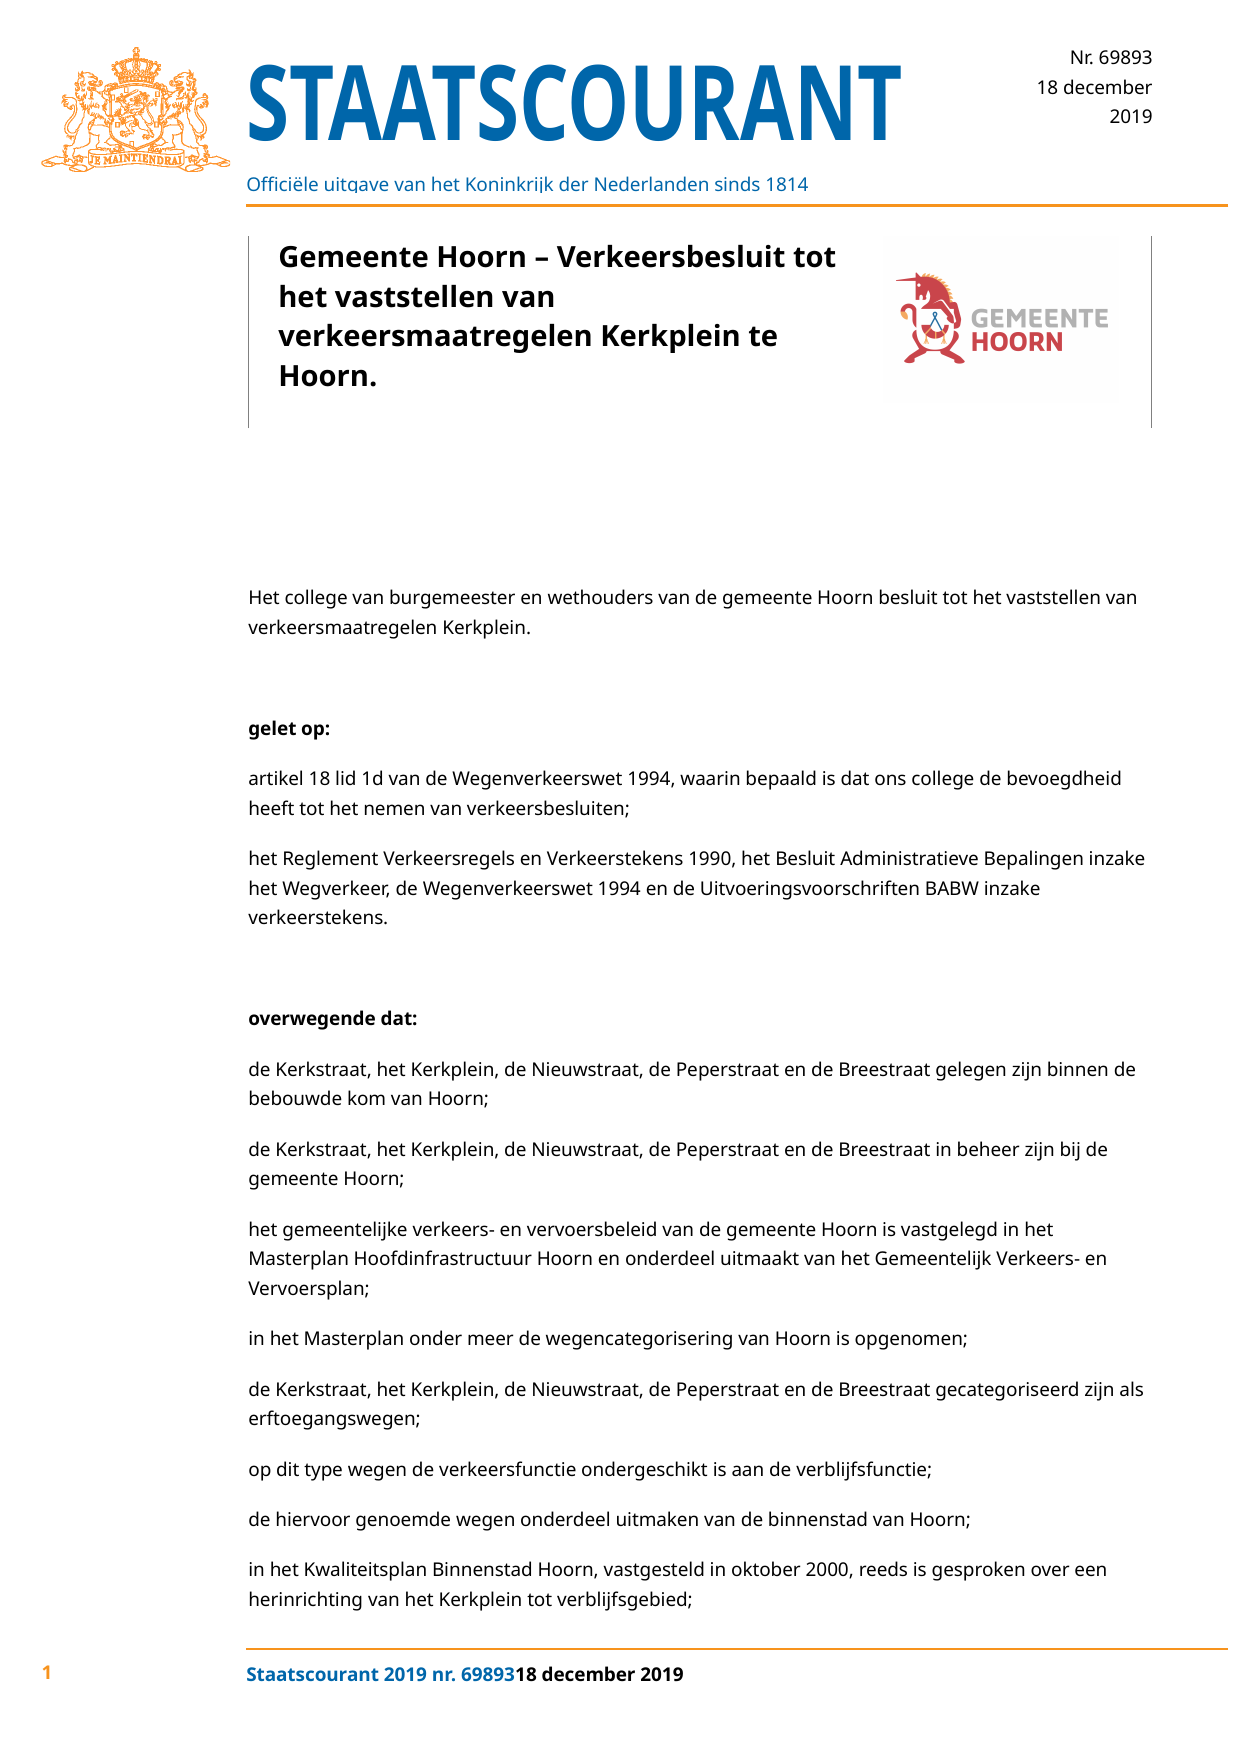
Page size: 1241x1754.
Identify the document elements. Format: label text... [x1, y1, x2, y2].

table_header Gemeente Hoorn – Verkeersbesluit tot het vaststellen van verkeersmaatregelen Kerkplein te Hoorn. [249, 236, 850, 428]
picture [41, 47, 231, 172]
text gelet op: [248, 715, 1152, 741]
text het gemeentelijke verkeers- en vervoersbeleid van de gemeente Hoorn is vastgelegd in het Masterplan Hoofdinfrastructuur Hoorn en onderdeel uitmaakt van het Gemeentelijk Verkeers- en Vervoersplan; [248, 1216, 1152, 1301]
text in het Masterplan onder meer de wegencategorisering van Hoorn is opgenomen; [248, 1325, 1152, 1351]
text op dit type wegen de verkeersfunctie ondergeschikt is aan de verblijfsfunctie; [248, 1456, 1152, 1482]
text de hiervoor genoemde wegen onderdeel uitmaken van de binnenstad van Hoorn; [248, 1506, 1152, 1532]
text de Kerkstraat, het Kerkplein, de Nieuwstraat, de Peperstraat en de Breestraat gelegen zijn binnen de bebouwde kom van Hoorn; [248, 1056, 1152, 1111]
text Het college van burgemeester en wethouders van de gemeente Hoorn besluit tot het vaststellen van verkeersmaatregelen Kerkplein. [248, 584, 1152, 640]
text het Reglement Verkeersregels en Verkeerstekens 1990, het Besluit Administratieve Bepalingen inzake het Wegverkeer, de Wegenverkeerswet 1994 en de Uitvoeringsvoorschriften BABW inzake verkeerstekens. [248, 845, 1152, 930]
text de Kerkstraat, het Kerkplein, de Nieuwstraat, de Peperstraat en de Breestraat in beheer zijn bij de gemeente Hoorn; [248, 1136, 1152, 1191]
table_header [850, 236, 1151, 428]
text artikel 18 lid 1d van de Wegenverkeerswet 1994, waarin bepaald is dat ons college de bevoegdheid heeft tot het nemen van verkeersbesluiten; [248, 765, 1152, 821]
text overwegende dat: [248, 1005, 1152, 1031]
picture [882, 236, 1119, 403]
text de Kerkstraat, het Kerkplein, de Nieuwstraat, de Peperstraat en de Breestraat gecategoriseerd zijn als erftoegangswegen; [248, 1376, 1152, 1431]
text in het Kwaliteitsplan Binnenstad Hoorn, vastgesteld in oktober 2000, reeds is gesproken over een herinrichting van het Kerkplein tot verblijfsgebied; [248, 1557, 1152, 1612]
